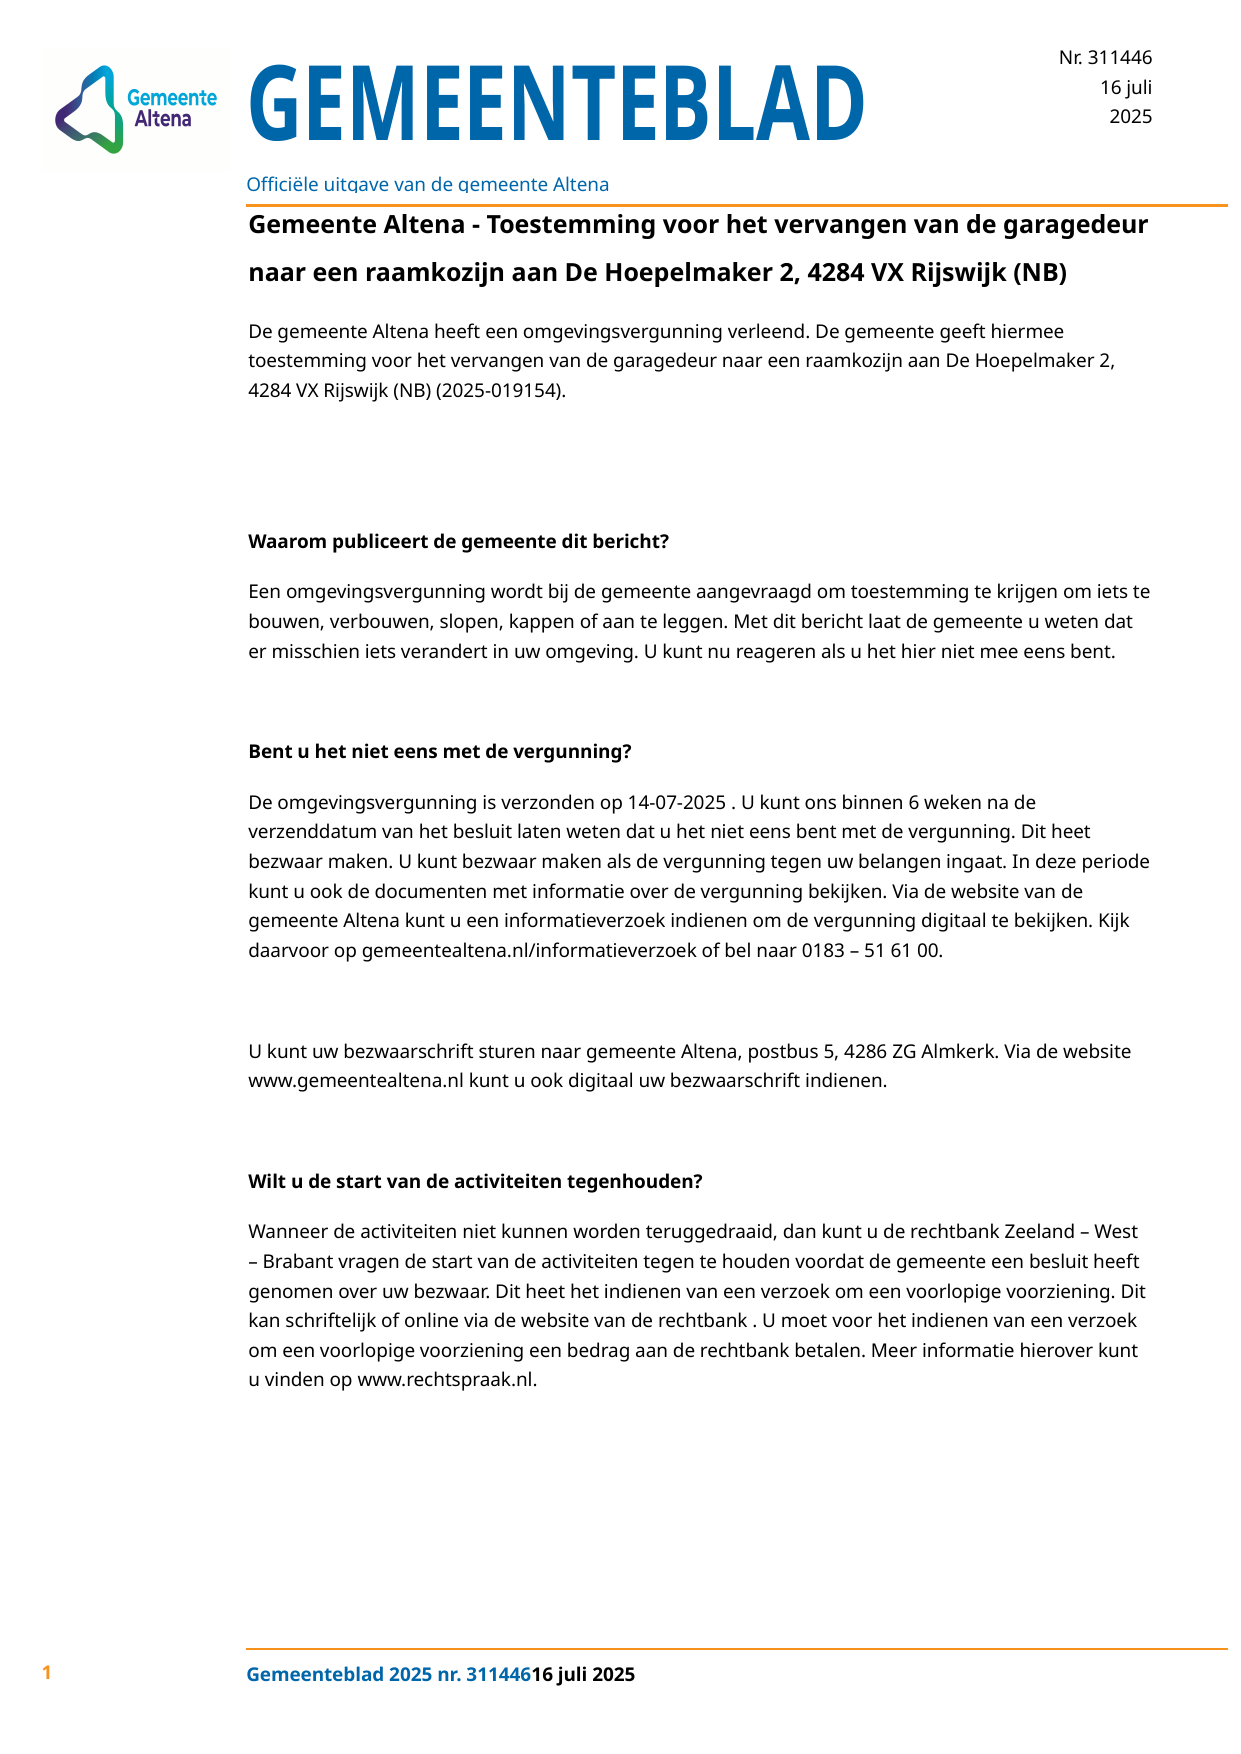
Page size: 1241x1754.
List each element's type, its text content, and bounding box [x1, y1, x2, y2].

text Gemeente Altena - Toestemming voor het vervangen van de garagedeur naar een raamkozijn aan De Hoepelmaker 2, 4284 VX Rijswijk (NB) [248, 207, 1152, 288]
text Wilt u de start van de activiteiten tegenhouden? [248, 1168, 1152, 1194]
text De gemeente Altena heeft een omgevingsvergunning verleend. De gemeente geeft hiermee toestemming voor het vervangen van de garagedeur naar een raamkozijn aan De Hoepelmaker 2, 4284 VX Rijswijk (NB) (2025-019154). [248, 318, 1152, 403]
text Een omgevingsvergunning wordt bij de gemeente aangevraagd om toestemming te krijgen om iets te bouwen, verbouwen, slopen, kappen of aan te leggen. Met dit bericht laat de gemeente u weten dat er misschien iets verandert in uw omgeving. U kunt nu reageren als u het hier niet mee eens bent. [248, 579, 1152, 664]
text Wanneer de activiteiten niet kunnen worden teruggedraaid, dan kunt u de rechtbank Zeeland – West – Brabant vragen de start van de activiteiten tegen te houden voordat de gemeente een besluit heeft genomen over uw bezwaar. Dit heet het indienen van een verzoek om een voorlopige voorziening. Dit kan schriftelijk of online via de website van de rechtbank . U moet voor het indienen van een verzoek om een voorlopige voorziening een bedrag aan de rechtbank betalen. Meer informatie hierover kunt u vinden op www.rechtspraak.nl. [248, 1219, 1152, 1392]
picture [41, 47, 231, 172]
text U kunt uw bezwaarschrift sturen naar gemeente Altena, postbus 5, 4286 ZG Almkerk. Via de website www.gemeentealtena.nl kunt u ook digitaal uw bezwaarschrift indienen. [248, 1038, 1152, 1093]
text De omgevingsvergunning is verzonden op 14-07-2025 . U kunt ons binnen 6 weken na de verzenddatum van het besluit laten weten dat u het niet eens bent met de vergunning. Dit heet bezwaar maken. U kunt bezwaar maken als de vergunning tegen uw belangen ingaat. In deze periode kunt u ook de documenten met informatie over de vergunning bekijken. Via de website van de gemeente Altena kunt u een informatieverzoek indienen om de vergunning digitaal te bekijken. Kijk daarvoor op gemeentealtena.nl/informatieverzoek of bel naar 0183 – 51 61 00. [248, 789, 1152, 963]
text Bent u het niet eens met de vergunning? [248, 739, 1152, 764]
text Waarom publiceert de gemeente dit bericht? [248, 528, 1152, 554]
